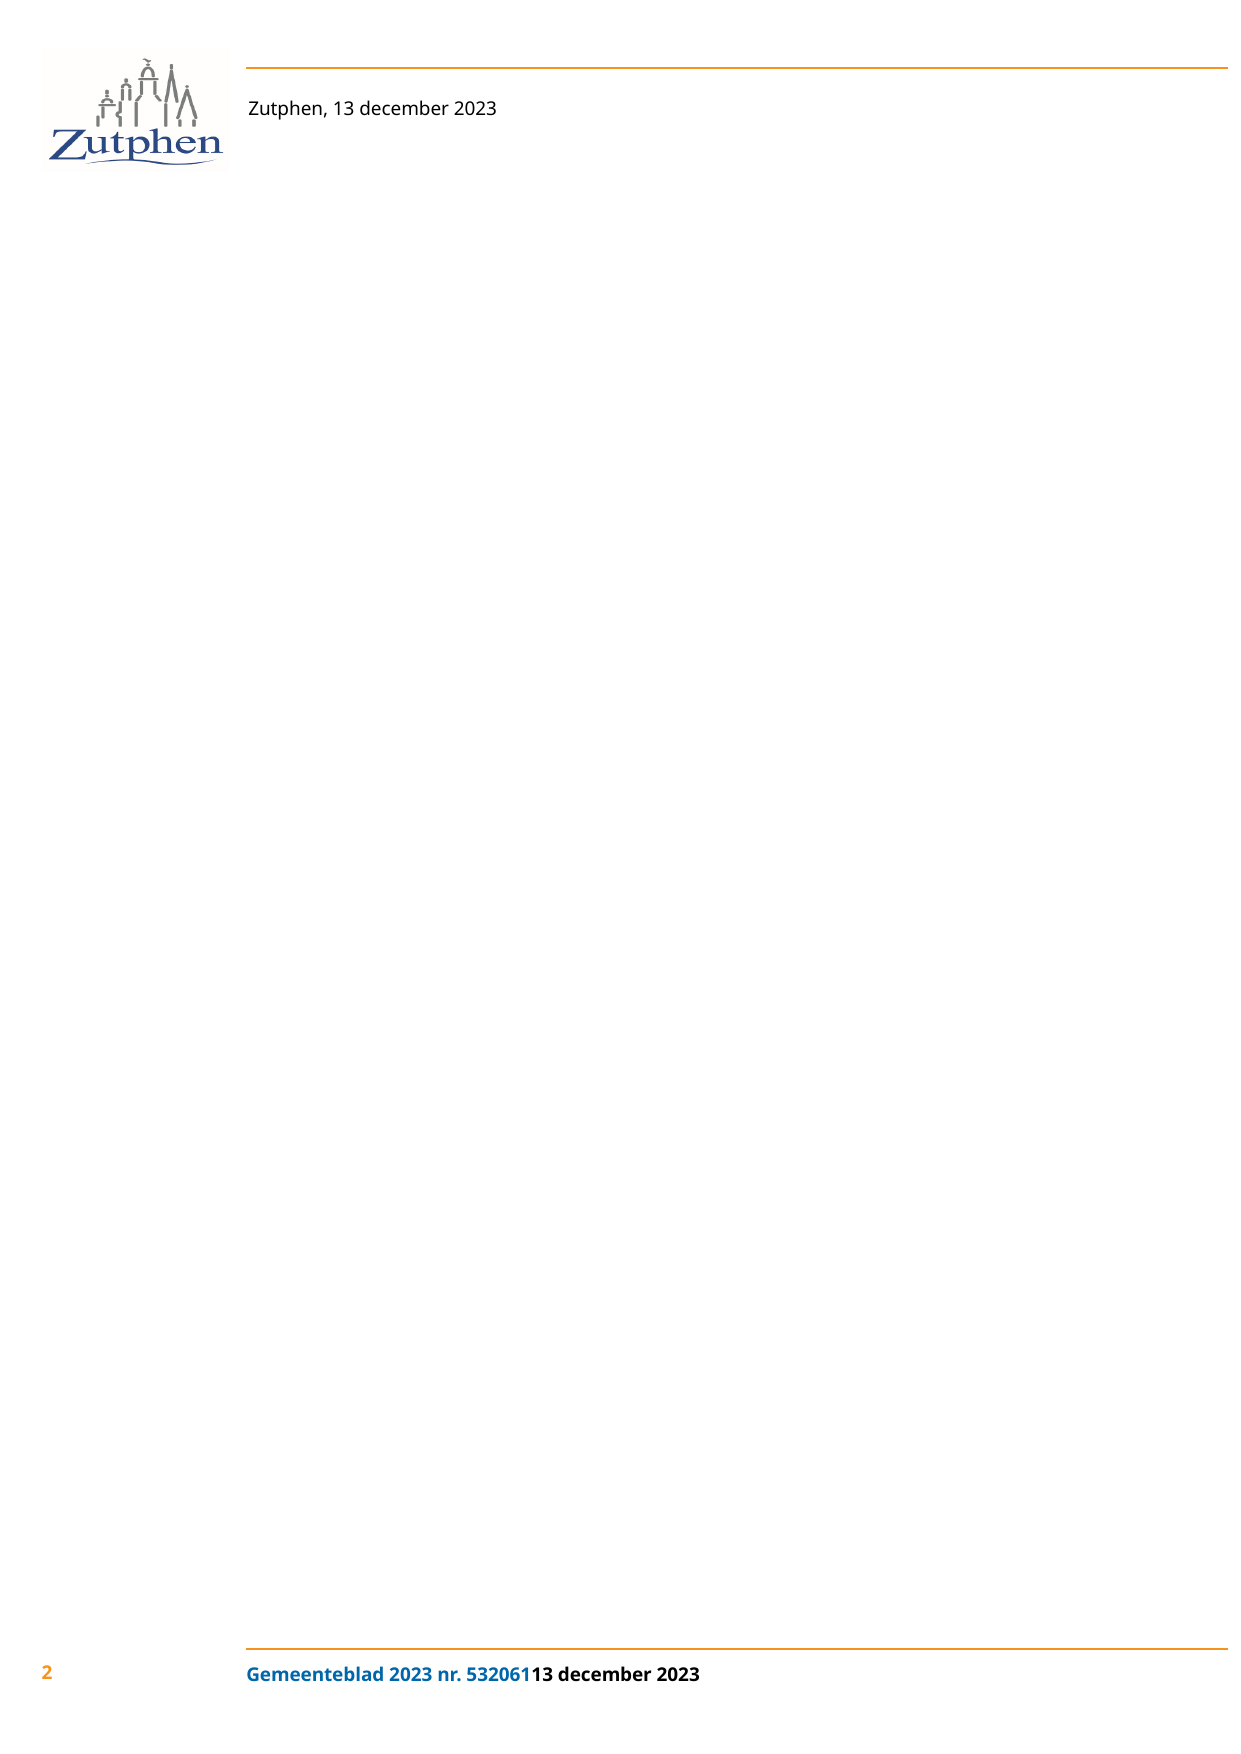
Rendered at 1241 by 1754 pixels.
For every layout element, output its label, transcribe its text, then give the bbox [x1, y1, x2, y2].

picture [41, 47, 231, 172]
text Zutphen, 13 december 2023 [248, 95, 1152, 121]
